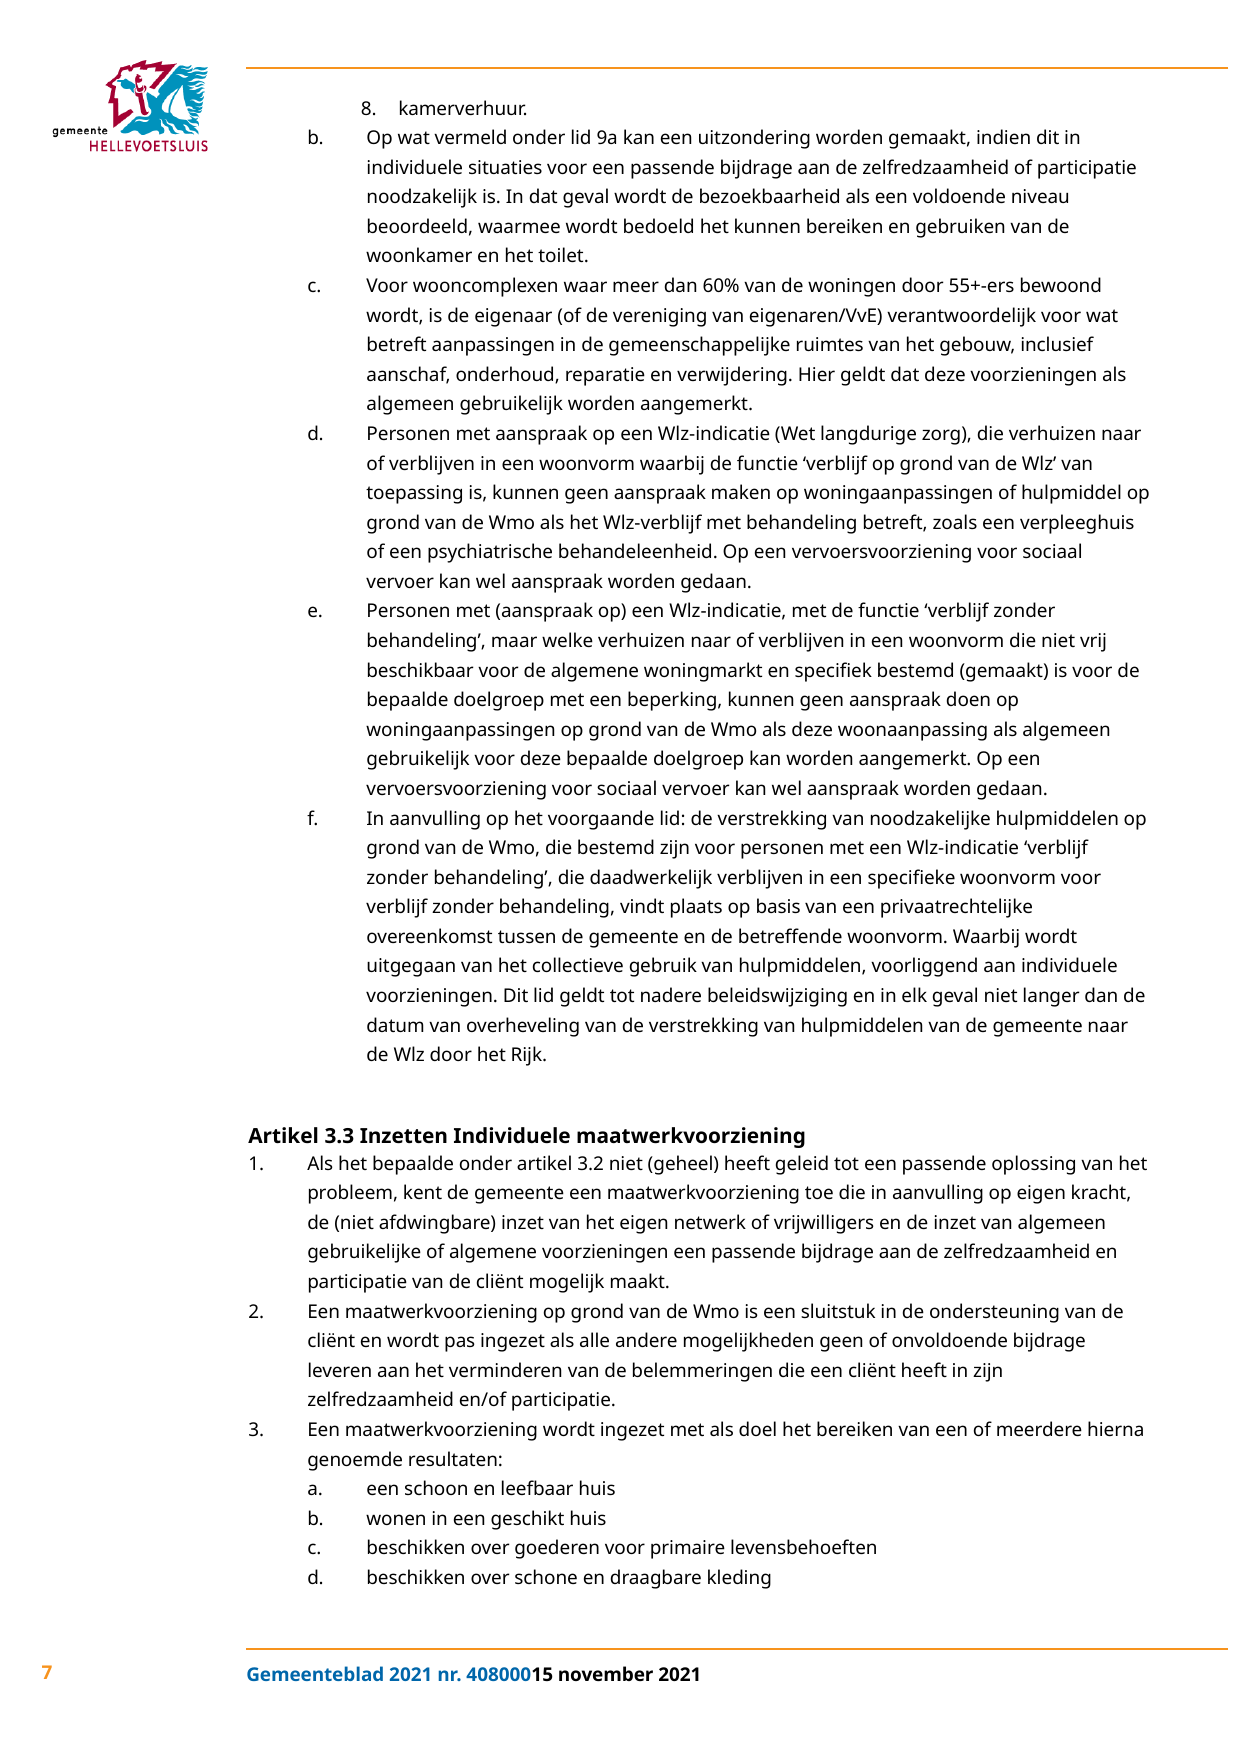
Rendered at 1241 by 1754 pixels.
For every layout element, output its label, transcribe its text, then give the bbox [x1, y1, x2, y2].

list Als het bepaalde onder artikel 3.2 niet (geheel) heeft geleid tot een passende oplossing van het probleem, kent de gemeente een maatwerkvoorziening toe die in aanvulling op eigen kracht, de (niet afdwingbare) inzet van het eigen netwerk of vrijwilligers en de inzet van algemeen gebruikelijke of algemene voorzieningen een passende bijdrage aan de zelfredzaamheid en participatie van de cliënt mogelijk maakt. [248, 1150, 1152, 1294]
list Personen met (aanspraak op) een Wlz-indicatie, met de functie ‘verblijf zonder behandeling’, maar welke verhuizen naar of verblijven in een woonvorm die niet vrij beschikbaar voor de algemene woningmarkt en specifiek bestemd (gemaakt) is voor de bepaalde doelgroep met een beperking, kunnen geen aanspraak doen op woningaanpassingen op grond van de Wmo als deze woonaanpassing als algemeen gebruikelijk voor deze bepaalde doelgroep kan worden aangemerkt. Op een vervoersvoorziening voor sociaal vervoer kan wel aanspraak worden gedaan. [307, 598, 1152, 801]
list Voor wooncomplexen waar meer dan 60% van de woningen door 55+-ers bewoond wordt, is de eigenaar (of de vereniging van eigenaren/VvE) verantwoordelijk voor wat betreft aanpassingen in de gemeenschappelijke ruimtes van het gebouw, inclusief aanschaf, onderhoud, reparatie en verwijdering. Hier geldt dat deze voorzieningen als algemeen gebruikelijk worden aangemerkt. [307, 272, 1152, 416]
list een schoon en leefbaar huis [307, 1475, 1152, 1501]
list Een maatwerkvoorziening wordt ingezet met als doel het bereiken van een of meerdere hierna genoemde resultaten: [248, 1416, 1152, 1471]
list kamerverhuur. [361, 95, 1152, 121]
list Op wat vermeld onder lid 9a kan een uitzondering worden gemaakt, indien dit in individuele situaties voor een passende bijdrage aan de zelfredzaamheid of participatie noodzakelijk is. In dat geval wordt de bezoekbaarheid als een voldoende niveau beoordeeld, waarmee wordt bedoeld het kunnen bereiken en gebruiken van de woonkamer en het toilet. [307, 124, 1152, 268]
list wonen in een geschikt huis [307, 1505, 1152, 1531]
list In aanvulling op het voorgaande lid: de verstrekking van noodzakelijke hulpmiddelen op grond van de Wmo, die bestemd zijn voor personen met een Wlz-indicatie ‘verblijf zonder behandeling’, die daadwerkelijk verblijven in een specifieke woonvorm voor verblijf zonder behandeling, vindt plaats op basis van een privaatrechtelijke overeenkomst tussen de gemeente en de betreffende woonvorm. Waarbij wordt uitgegaan van het collectieve gebruik van hulpmiddelen, voorliggend aan individuele voorzieningen. Dit lid geldt tot nadere beleidswijziging en in elk geval niet langer dan de datum van overheveling van de verstrekking van hulpmiddelen van de gemeente naar de Wlz door het Rijk. [307, 805, 1152, 1067]
list beschikken over schone en draagbare kleding [307, 1564, 1152, 1590]
text Artikel 3.3 Inzetten Individuele maatwerkvoorziening [248, 1121, 1152, 1150]
list Personen met aanspraak op een Wlz-indicatie (Wet langdurige zorg), die verhuizen naar of verblijven in een woonvorm waarbij de functie ‘verblijf op grond van de Wlz’ van toepassing is, kunnen geen aanspraak maken op woningaanpassingen of hulpmiddel op grond van de Wmo als het Wlz-verblijf met behandeling betreft, zoals een verpleeghuis of een psychiatrische behandeleenheid. Op een vervoersvoorziening voor sociaal vervoer kan wel aanspraak worden gedaan. [307, 420, 1152, 594]
list beschikken over goederen voor primaire levensbehoeften [307, 1534, 1152, 1560]
picture [41, 47, 231, 172]
list Een maatwerkvoorziening op grond van de Wmo is een sluitstuk in de ondersteuning van de cliënt en wordt pas ingezet als alle andere mogelijkheden geen of onvoldoende bijdrage leveren aan het verminderen van de belemmeringen die een cliënt heeft in zijn zelfredzaamheid en/of participatie. [248, 1298, 1152, 1412]
